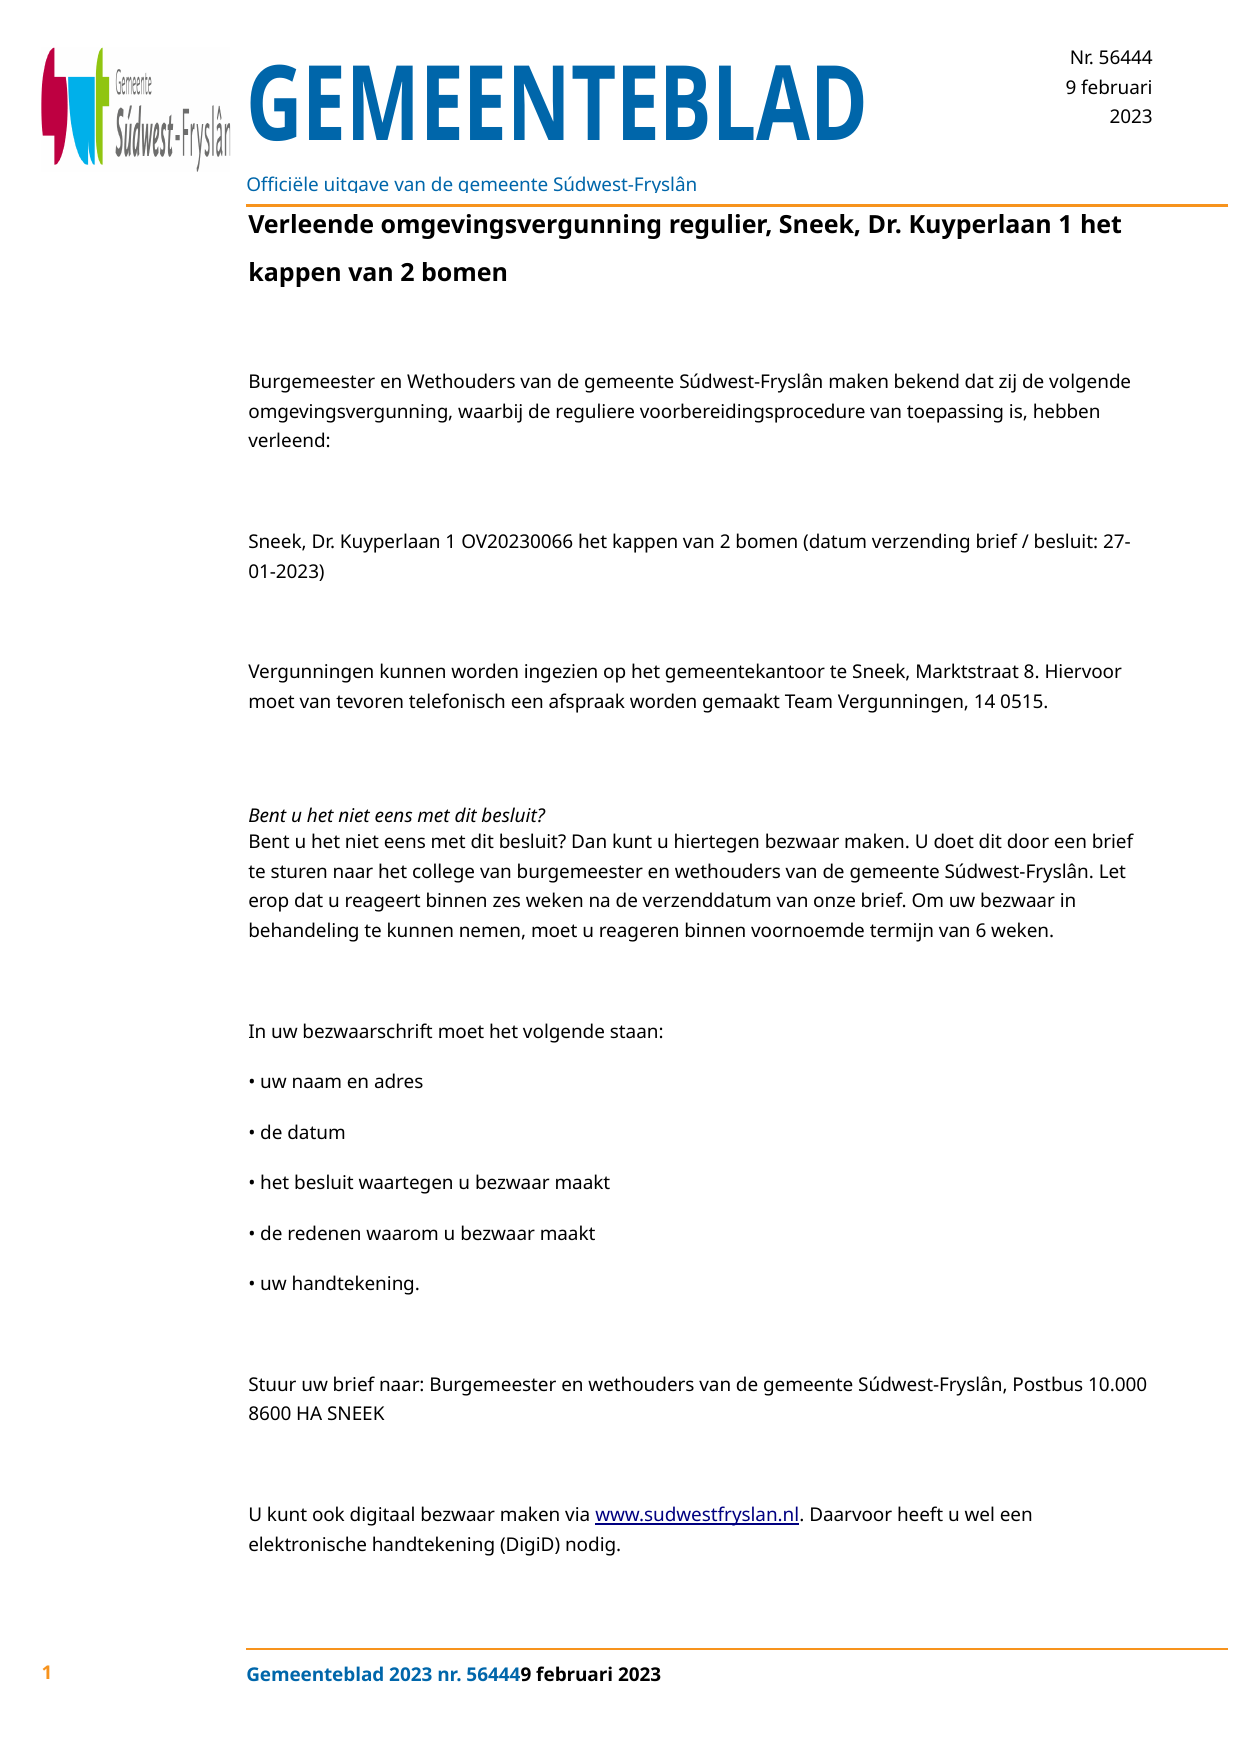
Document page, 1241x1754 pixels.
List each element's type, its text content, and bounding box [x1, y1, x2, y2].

text Verleende omgevingsvergunning regulier, Sneek, Dr. Kuyperlaan 1 het kappen van 2 bomen [248, 207, 1152, 288]
text In uw bezwaarschrift moet het volgende staan: [248, 1018, 1152, 1044]
text • uw handtekening. [248, 1270, 1152, 1296]
text • het besluit waartegen u bezwaar maakt [248, 1169, 1152, 1195]
text • de datum [248, 1119, 1152, 1144]
text Stuur uw brief naar: Burgemeester en wethouders van de gemeente Súdwest-Fryslân, Postbus 10.000 8600 HA SNEEK [248, 1371, 1152, 1426]
text • uw naam en adres [248, 1068, 1152, 1094]
text Bent u het niet eens met dit besluit? [248, 803, 1152, 828]
picture [41, 47, 231, 172]
text • de redenen waarom u bezwaar maakt [248, 1220, 1152, 1245]
text U kunt ook digitaal bezwaar maken via www.sudwestfryslan.nl. Daarvoor heeft u wel een elektronische handtekening (DigiD) nodig. [248, 1501, 1152, 1557]
text Burgemeester en Wethouders van de gemeente Súdwest-Fryslân maken bekend dat zij de volgende omgevingsvergunning, waarbij de reguliere voorbereidingsprocedure van toepassing is, hebben verleend: [248, 368, 1152, 453]
text Sneek, Dr. Kuyperlaan 1 OV20230066 het kappen van 2 bomen (datum verzending brief / besluit: 27-01-2023) [248, 528, 1152, 584]
text Vergunningen kunnen worden ingezien op het gemeentekantoor te Sneek, Marktstraat 8. Hiervoor moet van tevoren telefonisch een afspraak worden gemaakt Team Vergunningen, 14 0515. [248, 659, 1152, 714]
text Bent u het niet eens met dit besluit? Dan kunt u hiertegen bezwaar maken. U doet dit door een brief te sturen naar het college van burgemeester en wethouders van de gemeente Súdwest-Fryslân. Let erop dat u reageert binnen zes weken na de verzenddatum van onze brief. Om uw bezwaar in behandeling te kunnen nemen, moet u reageren binnen voornoemde termijn van 6 weken. [248, 828, 1152, 943]
